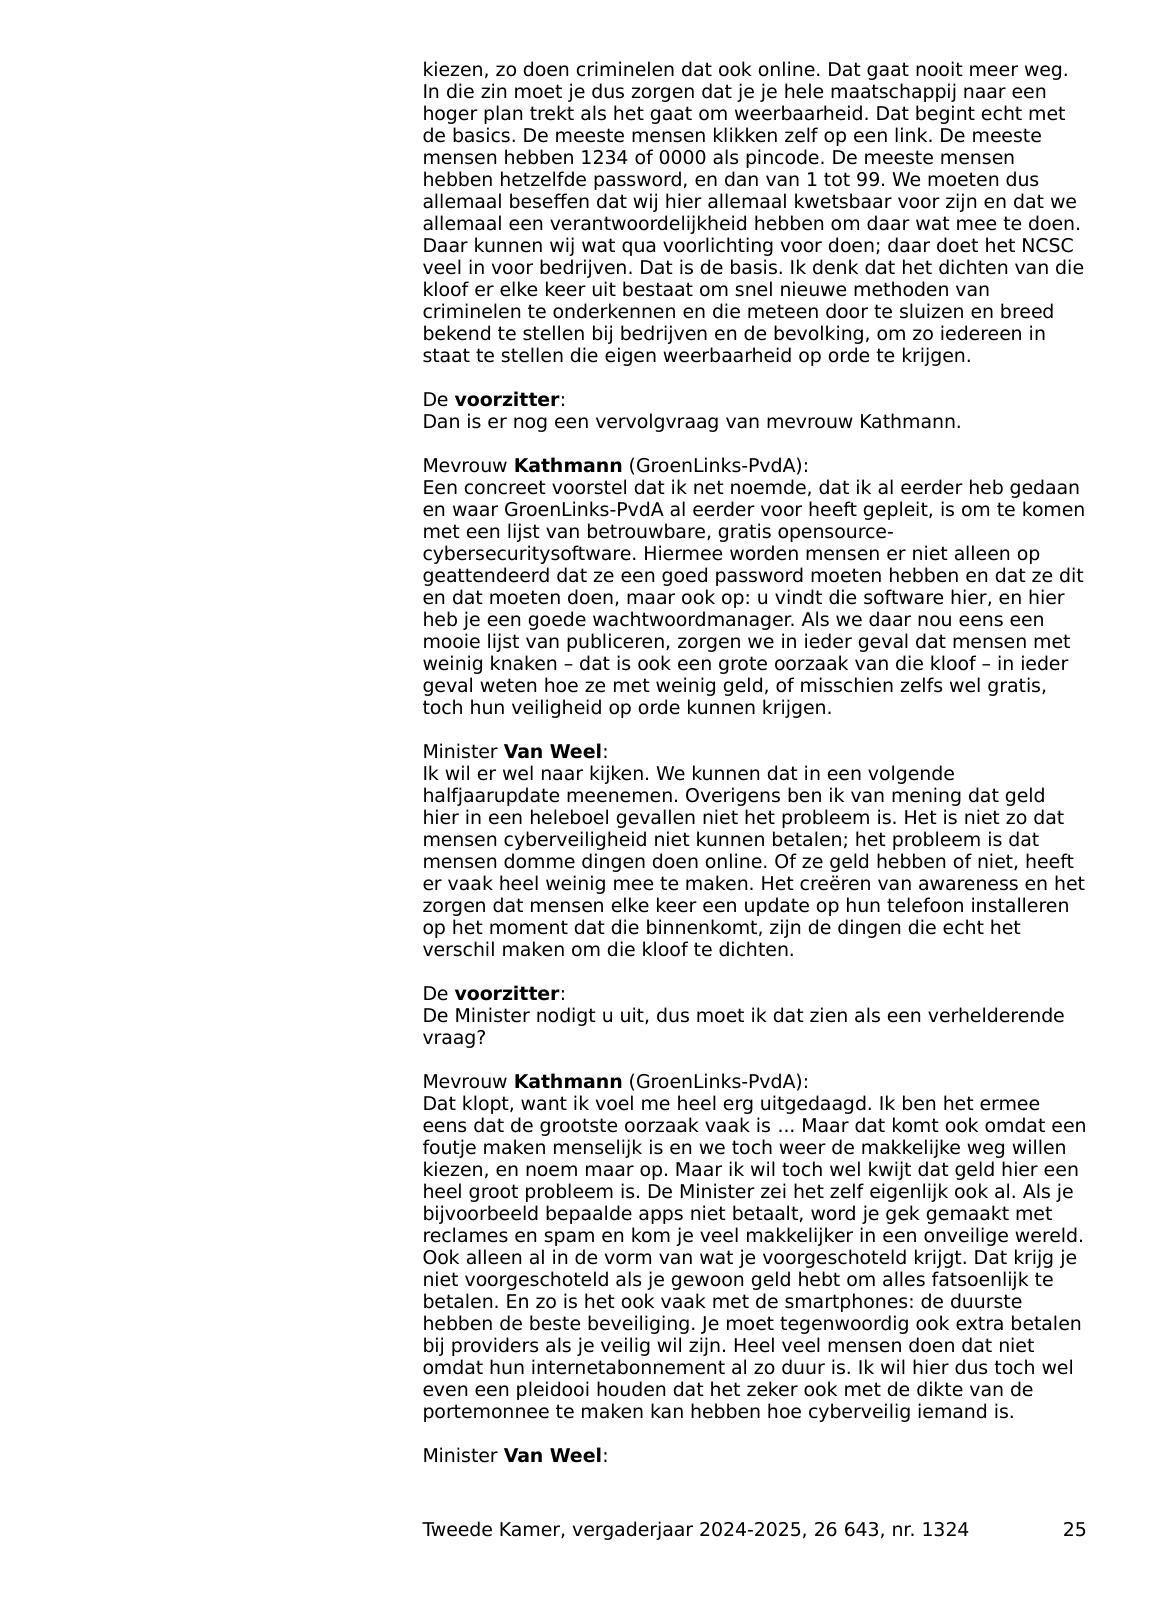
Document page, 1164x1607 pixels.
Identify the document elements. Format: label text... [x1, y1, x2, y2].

text Dat klopt, want ik voel me heel erg uitgedaagd. Ik ben het ermee eens dat de grootste oorzaak vaak is ... Maar dat komt ook omdat een foutje maken menselijk is en we toch weer de makkelijke weg willen kiezen, en noem maar op. Maar ik wil toch wel kwijt dat geld hier een heel groot probleem is. De Minister zei het zelf eigenlijk ook al. Als je bijvoorbeeld bepaalde apps niet betaalt, word je gek gemaakt met reclames en spam en kom je veel makkelijker in een onveilige wereld. Ook alleen al in de vorm van wat je voorgeschoteld krijgt. Dat krijg je niet voorgeschoteld als je gewoon geld hebt om alles fatsoenlijk te betalen. En zo is het ook vaak met de smartphones: de duurste hebben de beste beveiliging. Je moet tegenwoordig ook extra betalen bij providers als je veilig wil zijn. Heel veel mensen doen dat niet omdat hun internetabonnement al zo duur is. Ik wil hier dus toch wel even een pleidooi houden dat het zeker ook met de dikte van de portemonnee te maken kan hebben hoe cyberveilig iemand is. [422, 1093, 1087, 1423]
text De Minister nodigt u uit, dus moet ik dat zien als een verhelderende vraag? [422, 1005, 1087, 1049]
text De voorzitter: [422, 389, 1087, 411]
text Mevrouw Kathmann (GroenLinks-PvdA): [422, 1071, 1087, 1093]
text Mevrouw Kathmann (GroenLinks-PvdA): [422, 455, 1087, 477]
text Minister Van Weel: [422, 1445, 1087, 1467]
text Ik wil er wel naar kijken. We kunnen dat in een volgende halfjaarupdate meenemen. Overigens ben ik van mening dat geld hier in een heleboel gevallen niet het probleem is. Het is niet zo dat mensen cyberveiligheid niet kunnen betalen; het probleem is dat mensen domme dingen doen online. Of ze geld hebben of niet, heeft er vaak heel weinig mee te maken. Het creëren van awareness en het zorgen dat mensen elke keer een update op hun telefoon installeren op het moment dat die binnenkomt, zijn de dingen die echt het verschil maken om die kloof te dichten. [422, 763, 1087, 961]
text Minister Van Weel: [422, 741, 1087, 763]
text De voorzitter: [422, 983, 1087, 1005]
text Dan is er nog een vervolgvraag van mevrouw Kathmann. [422, 411, 1087, 433]
text kiezen, zo doen criminelen dat ook online. Dat gaat nooit meer weg. In die zin moet je dus zorgen dat je je hele maatschappij naar een hoger plan trekt als het gaat om weerbaarheid. Dat begint echt met de basics. De meeste mensen klikken zelf op een link. De meeste mensen hebben 1234 of 0000 als pincode. De meeste mensen hebben hetzelfde password, en dan van 1 tot 99. We moeten dus allemaal beseffen dat wij hier allemaal kwetsbaar voor zijn en dat we allemaal een verantwoordelijkheid hebben om daar wat mee te doen. Daar kunnen wij wat qua voorlichting voor doen; daar doet het NCSC veel in voor bedrijven. Dat is de basis. Ik denk dat het dichten van die kloof er elke keer uit bestaat om snel nieuwe methoden van criminelen te onderkennen en die meteen door te sluizen en breed bekend te stellen bij bedrijven en de bevolking, om zo iedereen in staat te stellen die eigen weerbaarheid op orde te krijgen. [422, 59, 1087, 367]
text Een concreet voorstel dat ik net noemde, dat ik al eerder heb gedaan en waar GroenLinks-PvdA al eerder voor heeft gepleit, is om te komen met een lijst van betrouwbare, gratis opensource-cybersecuritysoftware. Hiermee worden mensen er niet alleen op geattendeerd dat ze een goed password moeten hebben en dat ze dit en dat moeten doen, maar ook op: u vindt die software hier, en hier heb je een goede wachtwoordmanager. Als we daar nou eens een mooie lijst van publiceren, zorgen we in ieder geval dat mensen met weinig knaken – dat is ook een grote oorzaak van die kloof – in ieder geval weten hoe ze met weinig geld, of misschien zelfs wel gratis, toch hun veiligheid op orde kunnen krijgen. [422, 477, 1087, 719]
